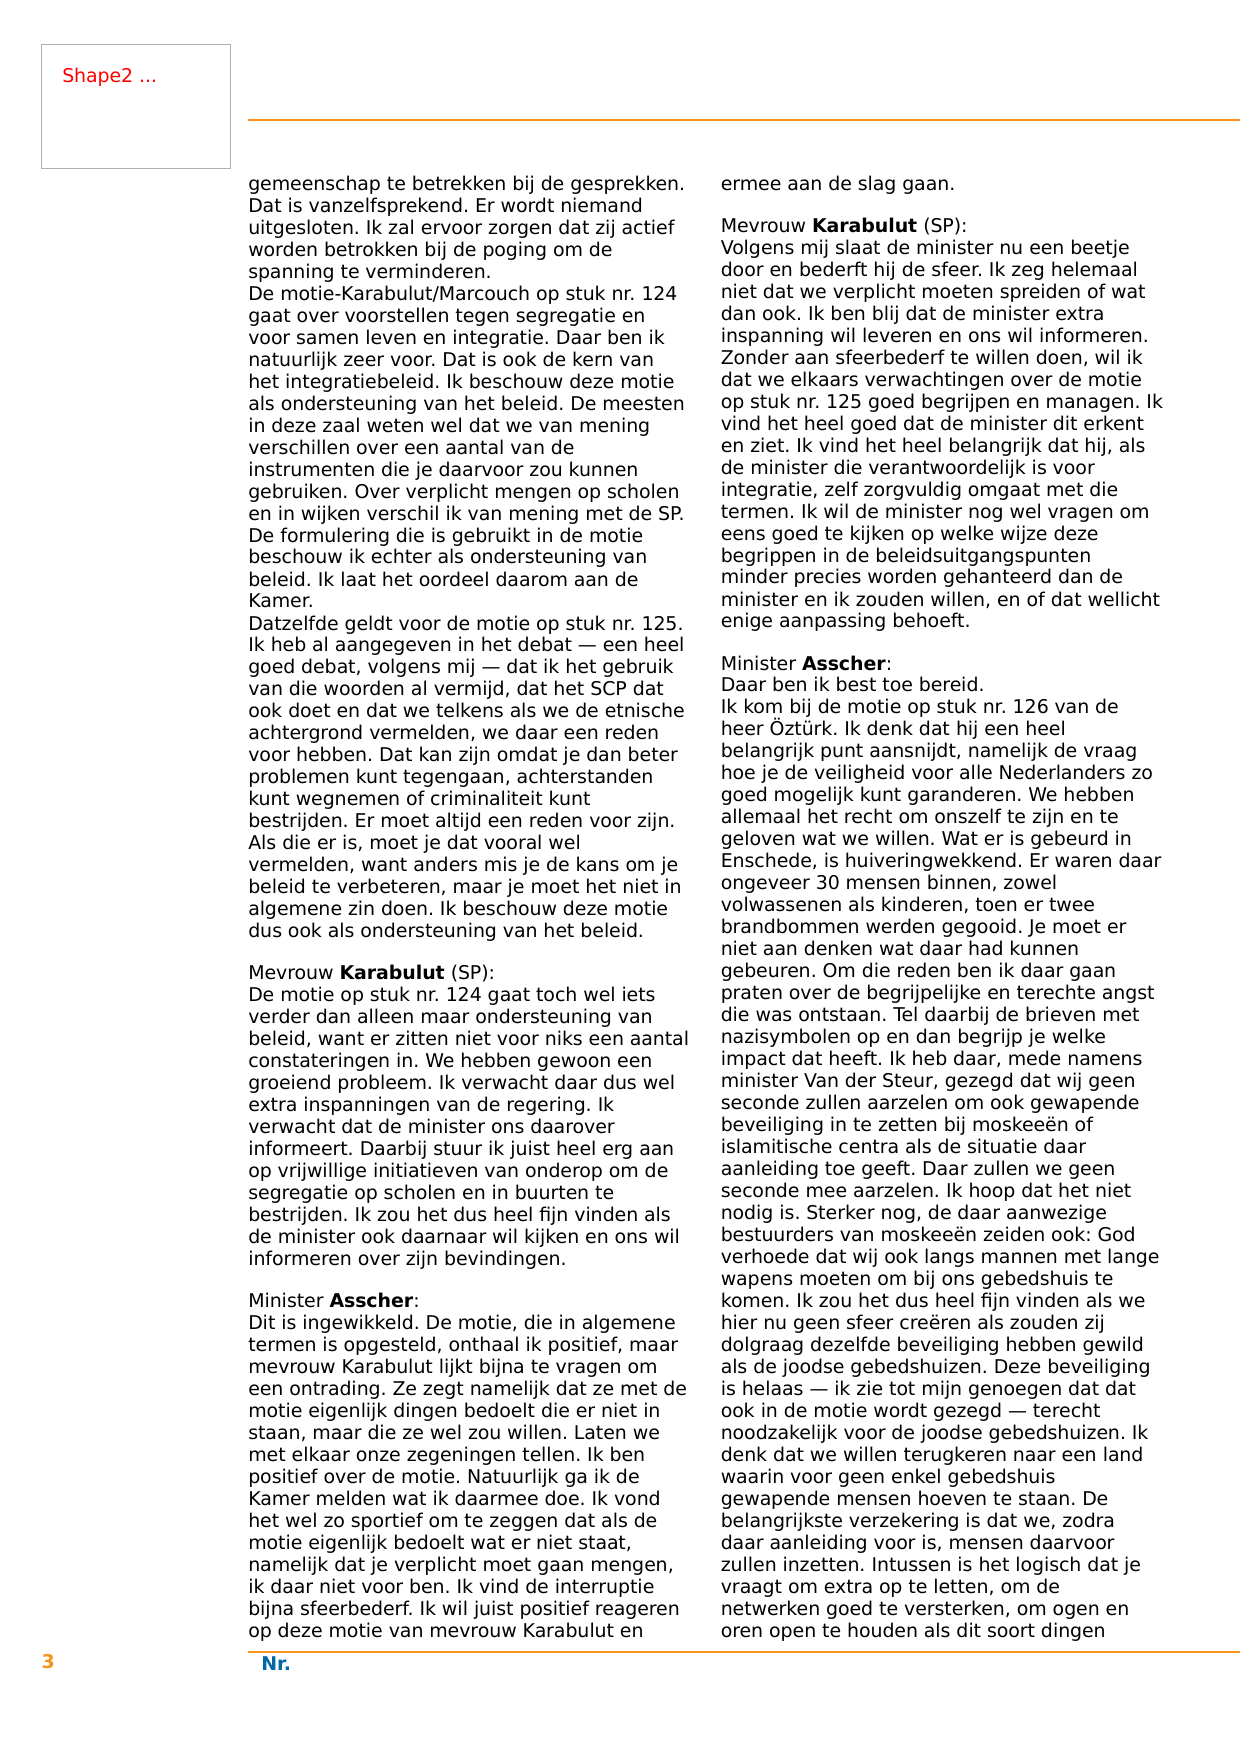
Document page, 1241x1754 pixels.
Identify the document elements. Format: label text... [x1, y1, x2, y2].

text Datzelfde geldt voor de motie op stuk nr. 125. Ik heb al aangegeven in het debat — een heel goed debat, volgens mij — dat ik het gebruik van die woorden al vermijd, dat het SCP dat ook doet en dat we telkens als we de etnische achtergrond vermelden, we daar een reden voor hebben. Dat kan zijn omdat je dan beter problemen kunt tegengaan, achterstanden kunt wegnemen of criminaliteit kunt bestrijden. Er moet altijd een reden voor zijn. Als die er is, moet je dat vooral wel vermelden, want anders mis je de kans om je beleid te verbeteren, maar je moet het niet in algemene zin doen. Ik beschouw deze motie dus ook als ondersteuning van het beleid. [248, 612, 691, 942]
text Dit is ingewikkeld. De motie, die in algemene termen is opgesteld, onthaal ik positief, maar mevrouw Karabulut lijkt bijna te vragen om een ontrading. Ze zegt namelijk dat ze met de motie eigenlijk dingen bedoelt die er niet in staan, maar die ze wel zou willen. Laten we met elkaar onze zegeningen tellen. Ik ben positief over de motie. Natuurlijk ga ik de Kamer melden wat ik daarmee doe. Ik vond het wel zo sportief om te zeggen dat als de motie eigenlijk bedoelt wat er niet staat, namelijk dat je verplicht moet gaan mengen, ik daar niet voor ben. Ik vind de interruptie bijna sfeerbederf. Ik wil juist positief reageren op deze motie van mevrouw Karabulut en [248, 1312, 691, 1641]
text Zonder aan sfeerbederf te willen doen, wil ik dat we elkaars verwachtingen over de motie op stuk nr. 125 goed begrijpen en managen. Ik vind het heel goed dat de minister dit erkent en ziet. Ik vind het heel belangrijk dat hij, als de minister die verantwoordelijk is voor integratie, zelf zorgvuldig omgaat met die termen. Ik wil de minister nog wel vragen om eens goed te kijken op welke wijze deze begrippen in de beleidsuitgangspunten minder precies worden gehanteerd dan de minister en ik zouden willen, en of dat wellicht enige aanpassing behoeft. [721, 347, 1163, 632]
text Mevrouw Karabulut (SP): [721, 215, 1163, 237]
text De motie op stuk nr. 124 gaat toch wel iets verder dan alleen maar ondersteuning van beleid, want er zitten niet voor niks een aantal constateringen in. We hebben gewoon een groeiend probleem. Ik verwacht daar dus wel extra inspanningen van de regering. Ik verwacht dat de minister ons daarover informeert. Daarbij stuur ik juist heel erg aan op vrijwillige initiatieven van onderop om de segregatie op scholen en in buurten te bestrijden. Ik zou het dus heel fijn vinden als de minister ook daarnaar wil kijken en ons wil informeren over zijn bevindingen. [248, 984, 691, 1270]
text Ik kom bij de motie op stuk nr. 126 van de heer Öztürk. Ik denk dat hij een heel belangrijk punt aansnijdt, namelijk de vraag hoe je de veiligheid voor alle Nederlanders zo goed mogelijk kunt garanderen. We hebben allemaal het recht om onszelf te zijn en te geloven wat we willen. Wat er is gebeurd in Enschede, is huiveringwekkend. Er waren daar ongeveer 30 mensen binnen, zowel volwassenen als kinderen, toen er twee brandbommen werden gegooid. Je moet er niet aan denken wat daar had kunnen gebeuren. Om die reden ben ik daar gaan praten over de begrijpelijke en terechte angst die was ontstaan. Tel daarbij de brieven met nazisymbolen op en dan begrijp je welke impact dat heeft. Ik heb daar, mede namens minister Van der Steur, gezegd dat wij geen seconde zullen aarzelen om ook gewapende beveiliging in te zetten bij moskeeën of islamitische centra als de situatie daar aanleiding toe geeft. Daar zullen we geen seconde mee aarzelen. Ik hoop dat het niet nodig is. Sterker nog, de daar aanwezige bestuurders van moskeeën zeiden ook: God verhoede dat wij ook langs mannen met lange wapens moeten om bij ons gebedshuis te komen. Ik zou het dus heel fijn vinden als we hier nu geen sfeer creëren als zouden zij dolgraag dezelfde beveiliging hebben gewild als de joodse gebedshuizen. Deze beveiliging is helaas — ik zie tot mijn genoegen dat dat ook in de motie wordt gezegd — terecht noodzakelijk voor de joodse gebedshuizen. Ik denk dat we willen terugkeren naar een land waarin voor geen enkel gebedshuis gewapende mensen hoeven te staan. De belangrijkste verzekering is dat we, zodra daar aanleiding voor is, mensen daarvoor zullen inzetten. Intussen is het logisch dat je vraagt om extra op te letten, om de netwerken goed te versterken, om ogen en oren open te houden als dit soort dingen [721, 696, 1163, 1641]
text De motie-Karabulut/Marcouch op stuk nr. 124 gaat over voorstellen tegen segregatie en voor samen leven en integratie. Daar ben ik natuurlijk zeer voor. Dat is ook de kern van het integratiebeleid. Ik beschouw deze motie als ondersteuning van het beleid. De meesten in deze zaal weten wel dat we van mening verschillen over een aantal van de instrumenten die je daarvoor zou kunnen gebruiken. Over verplicht mengen op scholen en in wijken verschil ik van mening met de SP. De formulering die is gebruikt in de motie beschouw ik echter als ondersteuning van beleid. Ik laat het oordeel daarom aan de Kamer. [248, 283, 691, 612]
text Daar ben ik best toe bereid. [721, 674, 1163, 696]
text ermee aan de slag gaan. [721, 173, 1163, 195]
text Mevrouw Karabulut (SP): [248, 962, 691, 984]
text Minister Asscher: [721, 652, 1163, 674]
text Volgens mij slaat de minister nu een beetje door en bederft hij de sfeer. Ik zeg helemaal niet dat we verplicht moeten spreiden of wat dan ook. Ik ben blij dat de minister extra inspanning wil leveren en ons wil informeren. [721, 237, 1163, 347]
text gemeenschap te betrekken bij de gesprekken. Dat is vanzelfsprekend. Er wordt niemand uitgesloten. Ik zal ervoor zorgen dat zij actief worden betrokken bij de poging om de spanning te verminderen. [248, 173, 691, 283]
text Minister Asscher: [248, 1290, 691, 1312]
